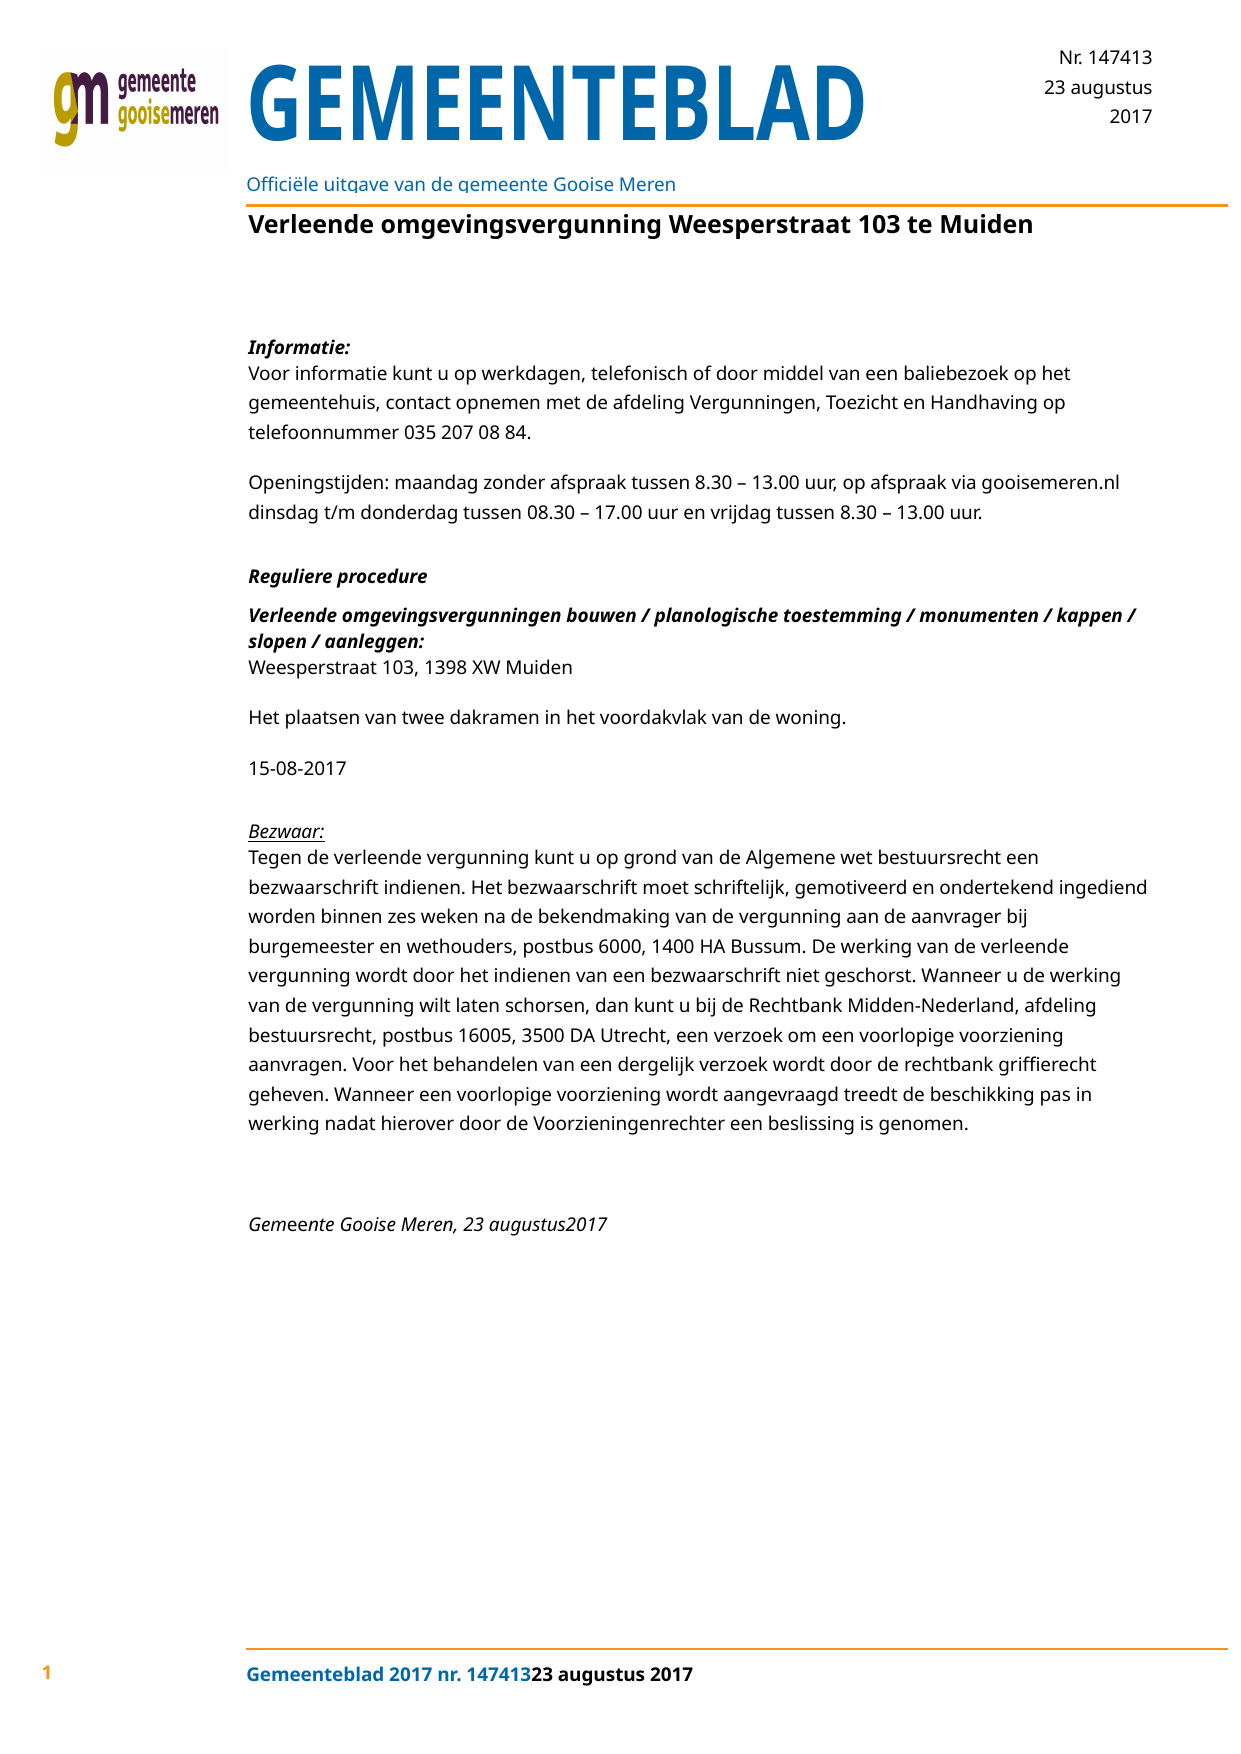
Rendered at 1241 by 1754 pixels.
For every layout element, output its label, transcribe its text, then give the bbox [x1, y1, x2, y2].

text Tegen de verleende vergunning kunt u op grond van de Algemene wet bestuursrecht een bezwaarschrift indienen. Het bezwaarschrift moet schriftelijk, gemotiveerd en ondertekend ingediend worden binnen zes weken na de bekendmaking van de vergunning aan de aanvrager bij burgemeester en wethouders, postbus 6000, 1400 HA Bussum. De werking van de verleende vergunning wordt door het indienen van een bezwaarschrift niet geschorst. Wanneer u de werking van de vergunning wilt laten schorsen, dan kunt u bij de Rechtbank Midden-Nederland, afdeling bestuursrecht, postbus 16005, 3500 DA Utrecht, een verzoek om een voorlopige voorziening aanvragen. Voor het behandelen van een dergelijk verzoek wordt door de rechtbank griffierecht geheven. Wanneer een voorlopige voorziening wordt aangevraagd treedt de beschikking pas in werking nadat hierover door de Voorzieningenrechter een beslissing is genomen. [248, 844, 1152, 1136]
text Voor informatie kunt u op werkdagen, telefonisch of door middel van een baliebezoek op het gemeentehuis, contact opnemen met de afdeling Vergunningen, Toezicht en Handhaving op telefoonnummer 035 207 08 84. [248, 360, 1152, 445]
text Verleende omgevingsvergunningen bouwen / planologische toestemming / monumenten / kappen / slopen / aanleggen: [248, 602, 1152, 654]
text Het plaatsen van twee dakramen in het voordakvlak van de woning. [248, 704, 1152, 730]
text Gemeente Gooise Meren, 23 augustus2017 [248, 1211, 1152, 1237]
text Reguliere procedure [248, 563, 1152, 589]
text Informatie: [248, 334, 1152, 360]
picture [41, 47, 231, 172]
text Openingstijden: maandag zonder afspraak tussen 8.30 – 13.00 uur, op afspraak via gooisemeren.nl dinsdag t/m donderdag tussen 08.30 – 17.00 uur en vrijdag tussen 8.30 – 13.00 uur. [248, 469, 1152, 525]
text 15-08-2017 [248, 755, 1152, 780]
text Bezwaar: [248, 819, 1152, 844]
text Verleende omgevingsvergunning Weesperstraat 103 te Muiden [248, 207, 1152, 241]
text Weesperstraat 103, 1398 XW Muiden [248, 654, 1152, 679]
